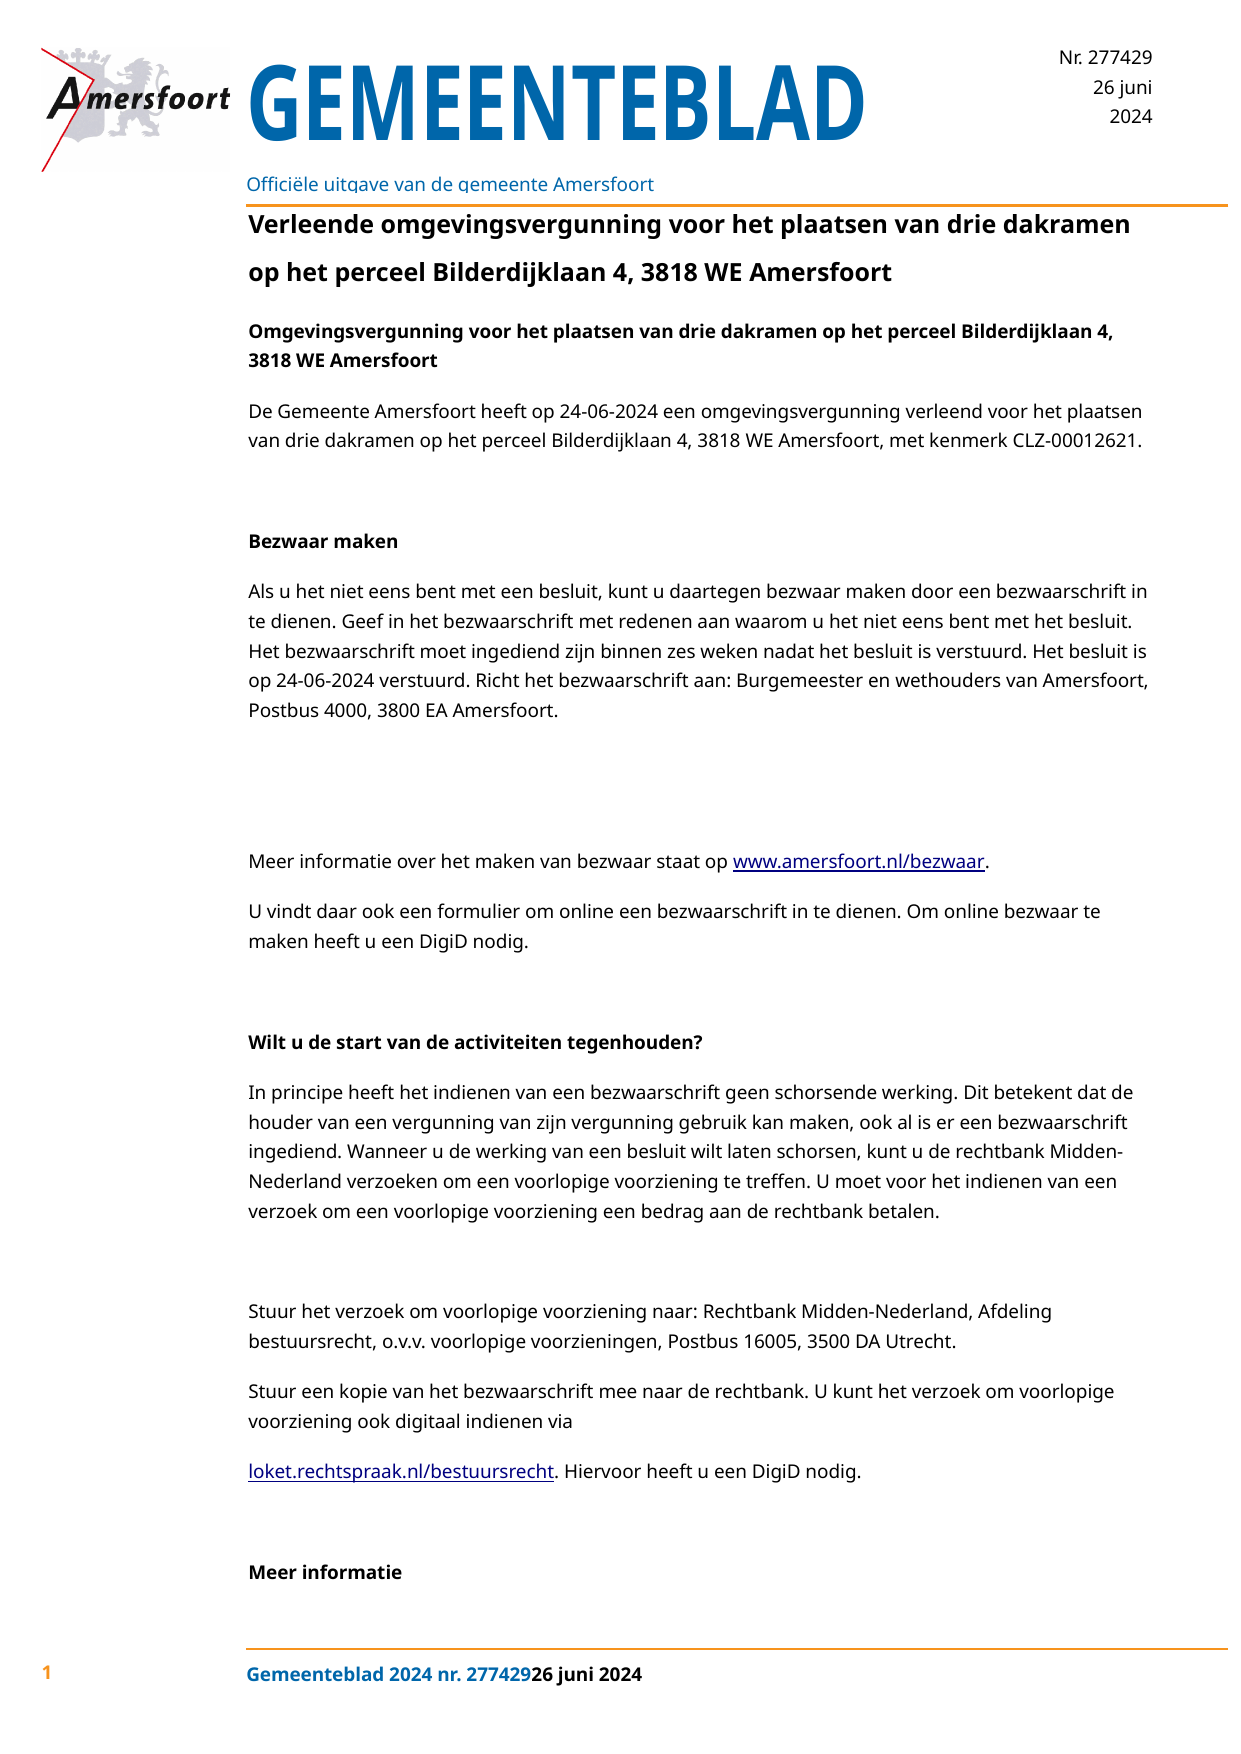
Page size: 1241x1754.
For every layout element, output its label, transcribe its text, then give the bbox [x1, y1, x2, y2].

text Verleende omgevingsvergunning voor het plaatsen van drie dakramen op het perceel Bilderdijklaan 4, 3818 WE Amersfoort [248, 207, 1152, 288]
text Meer informatie [248, 1559, 1152, 1585]
text U vindt daar ook een formulier om online een bezwaarschrift in te dienen. Om online bezwaar te maken heeft u een DigiD nodig. [248, 899, 1152, 954]
text Bezwaar maken [248, 528, 1152, 554]
text Meer informatie over het maken van bezwaar staat op www.amersfoort.nl/bezwaar. [248, 848, 1152, 874]
text Omgevingsvergunning voor het plaatsen van drie dakramen op het perceel Bilderdijklaan 4, 3818 WE Amersfoort [248, 318, 1152, 373]
text Stuur het verzoek om voorlopige voorziening naar: Rechtbank Midden-Nederland, Afdeling bestuursrecht, o.v.v. voorlopige voorzieningen, Postbus 16005, 3500 DA Utrecht. [248, 1299, 1152, 1354]
text De Gemeente Amersfoort heeft op 24-06-2024 een omgevingsvergunning verleend voor het plaatsen van drie dakramen op het perceel Bilderdijklaan 4, 3818 WE Amersfoort, met kenmerk CLZ-00012621. [248, 398, 1152, 453]
picture [41, 47, 231, 172]
text loket.rechtspraak.nl/bestuursrecht. Hiervoor heeft u een DigiD nodig. [248, 1459, 1152, 1484]
text In principe heeft het indienen van een bezwaarschrift geen schorsende werking. Dit betekent dat de houder van een vergunning van zijn vergunning gebruik kan maken, ook al is er een bezwaarschrift ingediend. Wanneer u de werking van een besluit wilt laten schorsen, kunt u de rechtbank Midden-Nederland verzoeken om een voorlopige voorziening te treffen. U moet voor het indienen van een verzoek om een voorlopige voorziening een bedrag aan de rechtbank betalen. [248, 1079, 1152, 1224]
text Stuur een kopie van het bezwaarschrift mee naar de rechtbank. U kunt het verzoek om voorlopige voorziening ook digitaal indienen via [248, 1379, 1152, 1434]
text Wilt u de start van de activiteiten tegenhouden? [248, 1029, 1152, 1055]
text Als u het niet eens bent met een besluit, kunt u daartegen bezwaar maken door een bezwaarschrift in te dienen. Geef in het bezwaarschrift met redenen aan waarom u het niet eens bent met het besluit. Het bezwaarschrift moet ingediend zijn binnen zes weken nadat het besluit is verstuurd. Het besluit is op 24-06-2024 verstuurd. Richt het bezwaarschrift aan: Burgemeester en wethouders van Amersfoort, Postbus 4000, 3800 EA Amersfoort. [248, 579, 1152, 723]
